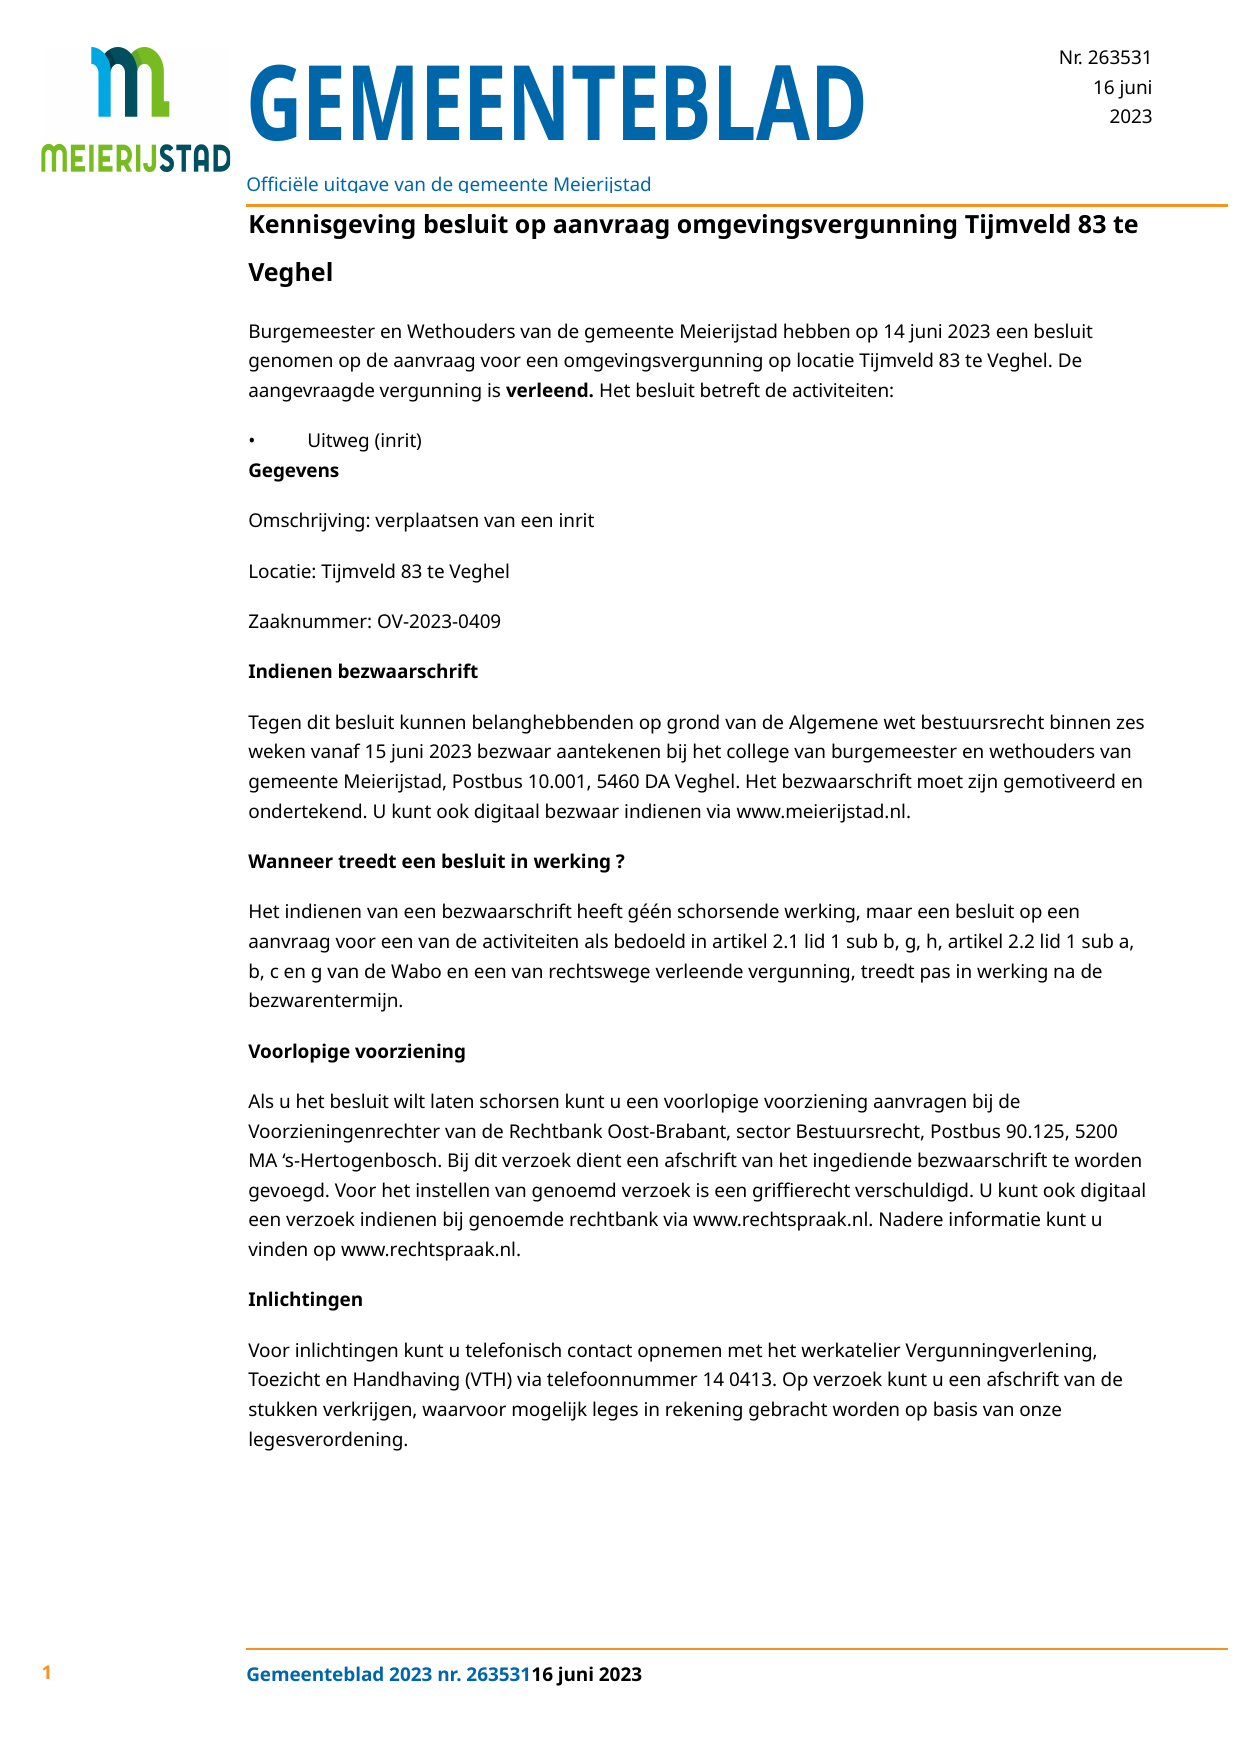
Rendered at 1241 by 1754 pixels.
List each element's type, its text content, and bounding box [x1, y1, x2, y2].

text Wanneer treedt een besluit in werking ? [248, 848, 1152, 874]
text Omschrijving: verplaatsen van een inrit [248, 507, 1152, 533]
text Kennisgeving besluit op aanvraag omgevingsvergunning Tijmveld 83 te Veghel [248, 207, 1152, 288]
text Zaaknummer: OV-2023-0409 [248, 608, 1152, 634]
text Indienen bezwaarschrift [248, 659, 1152, 684]
text Als u het besluit wilt laten schorsen kunt u een voorlopige voorziening aanvragen bij de Voorzieningenrechter van de Rechtbank Oost-Brabant, sector Bestuursrecht, Postbus 90.125, 5200 MA ‘s-Hertogenbosch. Bij dit verzoek dient een afschrift van het ingediende bezwaarschrift te worden gevoegd. Voor het instellen van genoemd verzoek is een griffierecht verschuldigd. U kunt ook digitaal een verzoek indienen bij genoemde rechtbank via www.rechtspraak.nl. Nadere informatie kunt u vinden op www.rechtspraak.nl. [248, 1088, 1152, 1262]
text Voorlopige voorziening [248, 1038, 1152, 1064]
text Locatie: Tijmveld 83 te Veghel [248, 558, 1152, 584]
picture [41, 47, 231, 172]
text Inlichtingen [248, 1287, 1152, 1312]
text Burgemeester en Wethouders van de gemeente Meierijstad hebben op 14 juni 2023 een besluit genomen op de aanvraag voor een omgevingsvergunning op locatie Tijmveld 83 te Veghel. De aangevraagde vergunning is verleend. Het besluit betreft de activiteiten: [248, 318, 1152, 403]
text Voor inlichtingen kunt u telefonisch contact opnemen met het werkatelier Vergunningverlening, Toezicht en Handhaving (VTH) via telefoonnummer 14 0413. Op verzoek kunt u een afschrift van de stukken verkrijgen, waarvoor mogelijk leges in rekening gebracht worden op basis van onze legesverordening. [248, 1337, 1152, 1452]
text Tegen dit besluit kunnen belanghebbenden op grond van de Algemene wet bestuursrecht binnen zes weken vanaf 15 juni 2023 bezwaar aantekenen bij het college van burgemeester en wethouders van gemeente Meierijstad, Postbus 10.001, 5460 DA Veghel. Het bezwaarschrift moet zijn gemotiveerd en ondertekend. U kunt ook digitaal bezwaar indienen via www.meierijstad.nl. [248, 709, 1152, 824]
text Het indienen van een bezwaarschrift heeft géén schorsende werking, maar een besluit op een aanvraag voor een van de activiteiten als bedoeld in artikel 2.1 lid 1 sub b, g, h, artikel 2.2 lid 1 sub a, b, c en g van de Wabo en een van rechtswege verleende vergunning, treedt pas in werking na de bezwarentermijn. [248, 899, 1152, 1013]
text Gegevens [248, 457, 1152, 483]
list Uitweg (inrit) [248, 427, 1152, 453]
